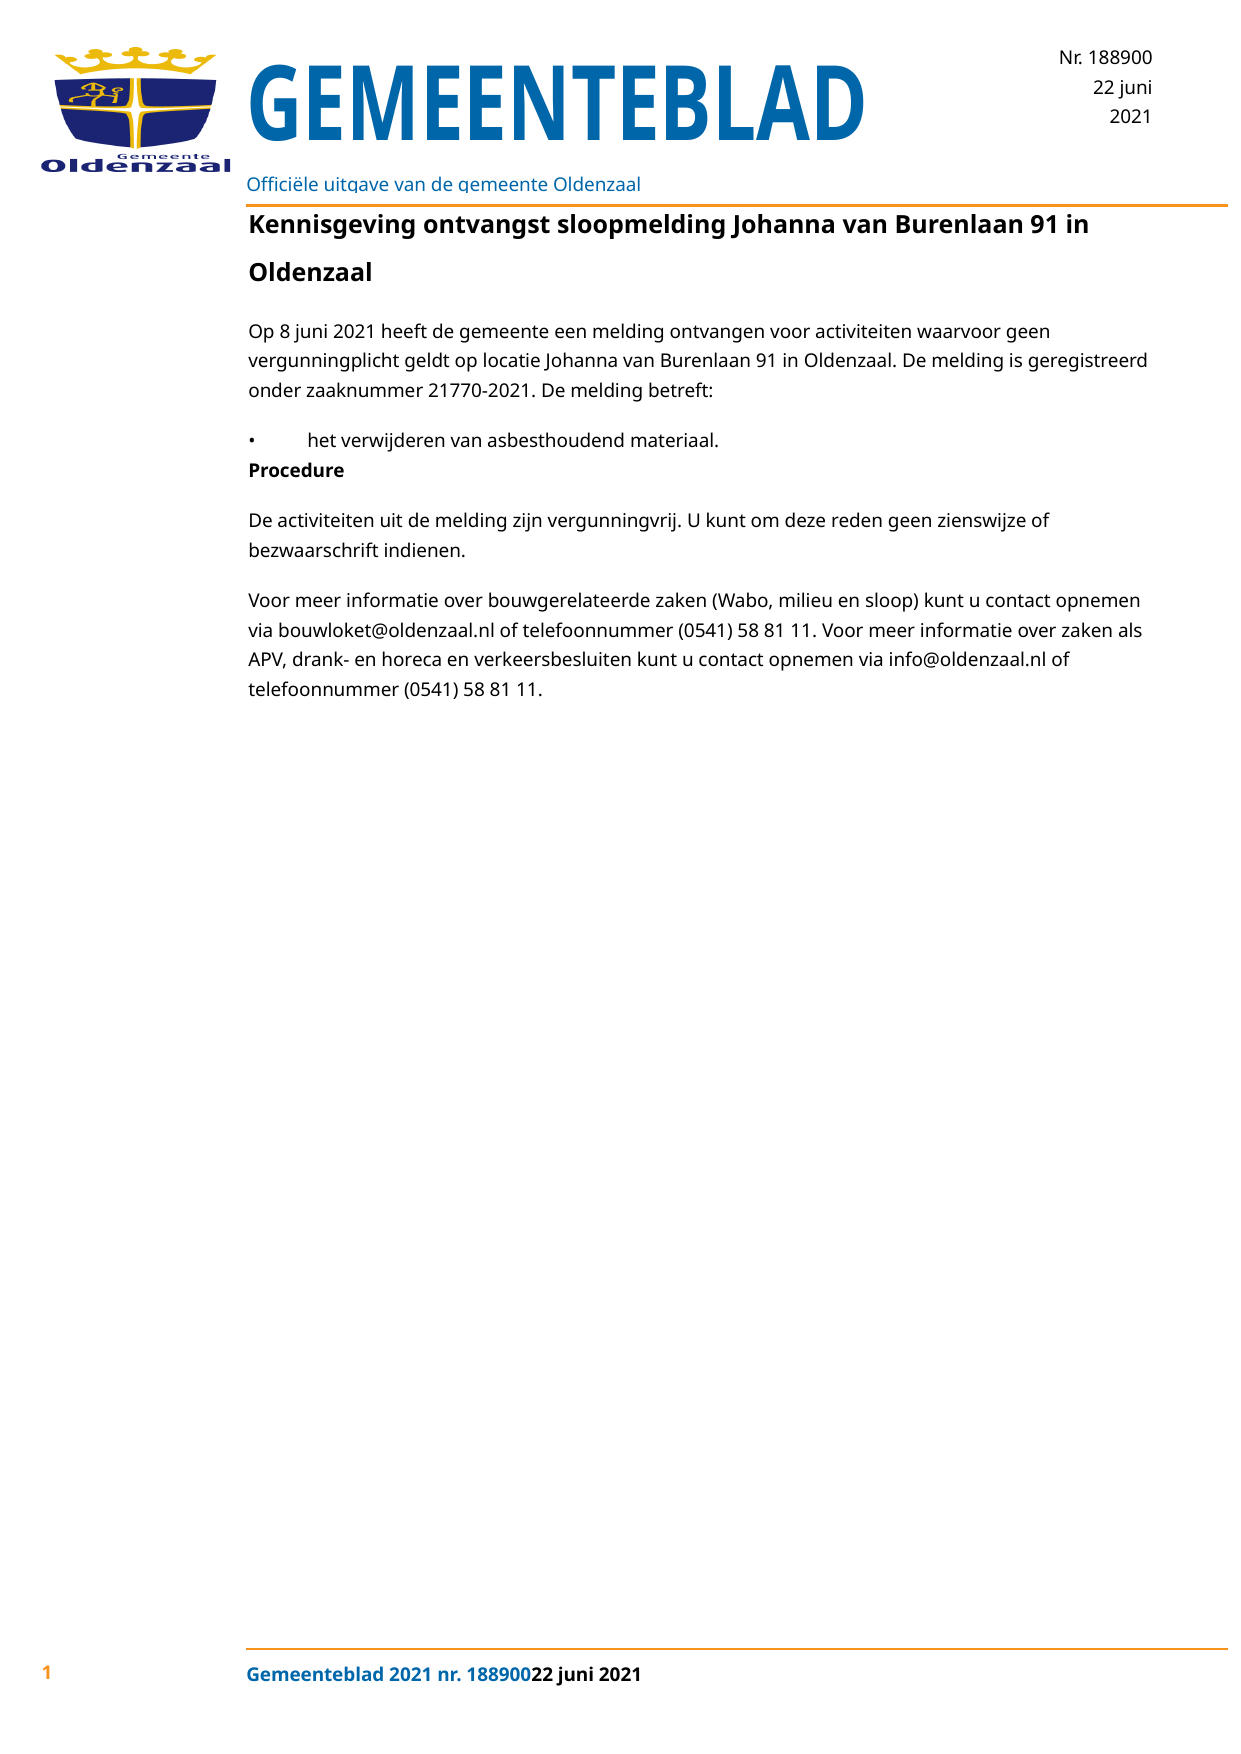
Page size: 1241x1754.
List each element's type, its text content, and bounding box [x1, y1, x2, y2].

text Kennisgeving ontvangst sloopmelding Johanna van Burenlaan 91 in Oldenzaal [248, 207, 1152, 288]
text Voor meer informatie over bouwgerelateerde zaken (Wabo, milieu en sloop) kunt u contact opnemen via bouwloket@oldenzaal.nl of telefoonnummer (0541) 58 81 11. Voor meer informatie over zaken als APV, drank- en horeca en verkeersbesluiten kunt u contact opnemen via info@oldenzaal.nl of telefoonnummer (0541) 58 81 11. [248, 587, 1152, 702]
picture [41, 47, 231, 172]
text Procedure [248, 457, 1152, 483]
list het verwijderen van asbesthoudend materiaal. [248, 427, 1152, 453]
text De activiteiten uit de melding zijn vergunningvrij. U kunt om deze reden geen zienswijze of bezwaarschrift indienen. [248, 507, 1152, 563]
text Op 8 juni 2021 heeft de gemeente een melding ontvangen voor activiteiten waarvoor geen vergunningplicht geldt op locatie Johanna van Burenlaan 91 in Oldenzaal. De melding is geregistreerd onder zaaknummer 21770-2021. De melding betreft: [248, 318, 1152, 403]
